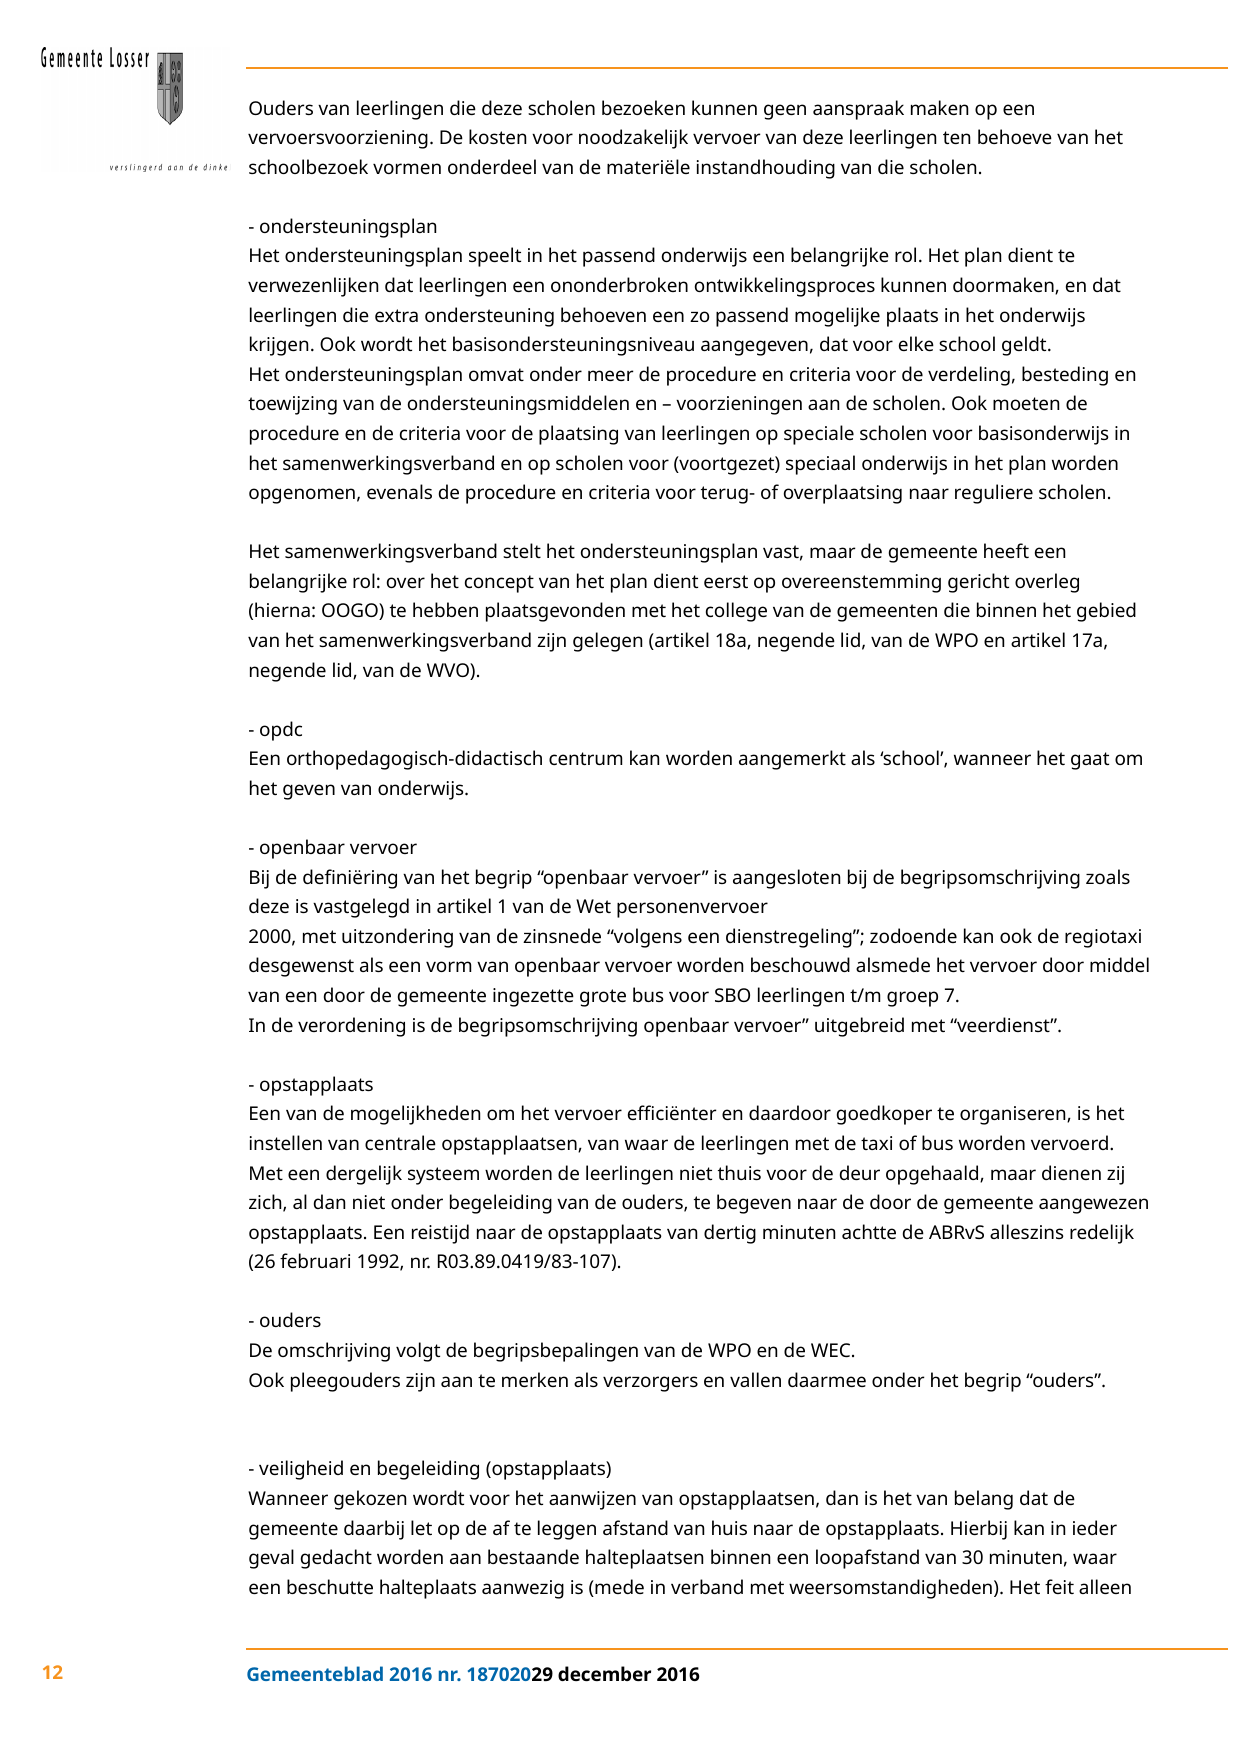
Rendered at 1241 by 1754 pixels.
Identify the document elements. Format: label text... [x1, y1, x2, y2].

text - openbaar vervoer [248, 834, 1152, 860]
text Het ondersteuningsplan speelt in het passend onderwijs een belangrijke rol. Het plan dient te verwezenlijken dat leerlingen een ononderbroken ontwikkelingsproces kunnen doormaken, en dat leerlingen die extra ondersteuning behoeven een zo passend mogelijke plaats in het onderwijs krijgen. Ook wordt het basisondersteuningsniveau aangegeven, dat voor elke school geldt. [248, 243, 1152, 357]
text De omschrijving volgt de begripsbepalingen van de WPO en de WEC. [248, 1337, 1152, 1363]
text Het samenwerkingsverband stelt het ondersteuningsplan vast, maar de gemeente heeft een belangrijke rol: over het concept van het plan dient eerst op overeenstemming gericht overleg (hierna: OOGO) te hebben plaatsgevonden met het college van de gemeenten die binnen het gebied van het samenwerkingsverband zijn gelegen (artikel 18a, negende lid, van de WPO en artikel 17a, negende lid, van de WVO). [248, 538, 1152, 683]
text - veiligheid en begeleiding (opstapplaats) [248, 1456, 1152, 1481]
text - opdc [248, 716, 1152, 742]
picture [41, 47, 231, 172]
text - opstapplaats [248, 1071, 1152, 1097]
text Ook pleegouders zijn aan te merken als verzorgers en vallen daarmee onder het begrip “ouders”. [248, 1367, 1152, 1393]
text Wanneer gekozen wordt voor het aanwijzen van opstapplaatsen, dan is het van belang dat de gemeente daarbij let op de af te leggen afstand van huis naar de opstapplaats. Hierbij kan in ieder geval gedacht worden aan bestaande halteplaatsen binnen een loopafstand van 30 minuten, waar een beschutte halteplaats aanwezig is (mede in verband met weersomstandigheden). Het feit alleen [248, 1485, 1152, 1600]
text - ouders [248, 1308, 1152, 1333]
text Bij de definiëring van het begrip “openbaar vervoer” is aangesloten bij de begripsomschrijving zoals deze is vastgelegd in artikel 1 van de Wet personenvervoer [248, 864, 1152, 919]
text Ouders van leerlingen die deze scholen bezoeken kunnen geen aanspraak maken op een vervoersvoorziening. De kosten voor noodzakelijk vervoer van deze leerlingen ten behoeve van het schoolbezoek vormen onderdeel van de materiële instandhouding van die scholen. [248, 95, 1152, 180]
text In de verordening is de begripsomschrijving openbaar vervoer” uitgebreid met “veerdienst”. [248, 1012, 1152, 1038]
text Een orthopedagogisch-didactisch centrum kan worden aangemerkt als ‘school’, wanneer het gaat om het geven van onderwijs. [248, 746, 1152, 801]
text - ondersteuningsplan [248, 213, 1152, 239]
text Een van de mogelijkheden om het vervoer efficiënter en daardoor goedkoper te organiseren, is het instellen van centrale opstapplaatsen, van waar de leerlingen met de taxi of bus worden vervoerd. Met een dergelijk systeem worden de leerlingen niet thuis voor de deur opgehaald, maar dienen zij zich, al dan niet onder begeleiding van de ouders, te begeven naar de door de gemeente aangewezen opstapplaats. Een reistijd naar de opstapplaats van dertig minuten achtte de ABRvS alleszins redelijk (26 februari 1992, nr. R03.89.0419/83-107). [248, 1101, 1152, 1274]
text 2000, met uitzondering van de zinsnede “volgens een dienstregeling”; zodoende kan ook de regiotaxi desgewenst als een vorm van openbaar vervoer worden beschouwd alsmede het vervoer door middel van een door de gemeente ingezette grote bus voor SBO leerlingen t/m groep 7. [248, 923, 1152, 1008]
text Het ondersteuningsplan omvat onder meer de procedure en criteria voor de verdeling, besteding en toewijzing van de ondersteuningsmiddelen en – voorzieningen aan de scholen. Ook moeten de procedure en de criteria voor de plaatsing van leerlingen op speciale scholen voor basisonderwijs in het samenwerkingsverband en op scholen voor (voortgezet) speciaal onderwijs in het plan worden opgenomen, evenals de procedure en criteria voor terug- of overplaatsing naar reguliere scholen. [248, 361, 1152, 505]
